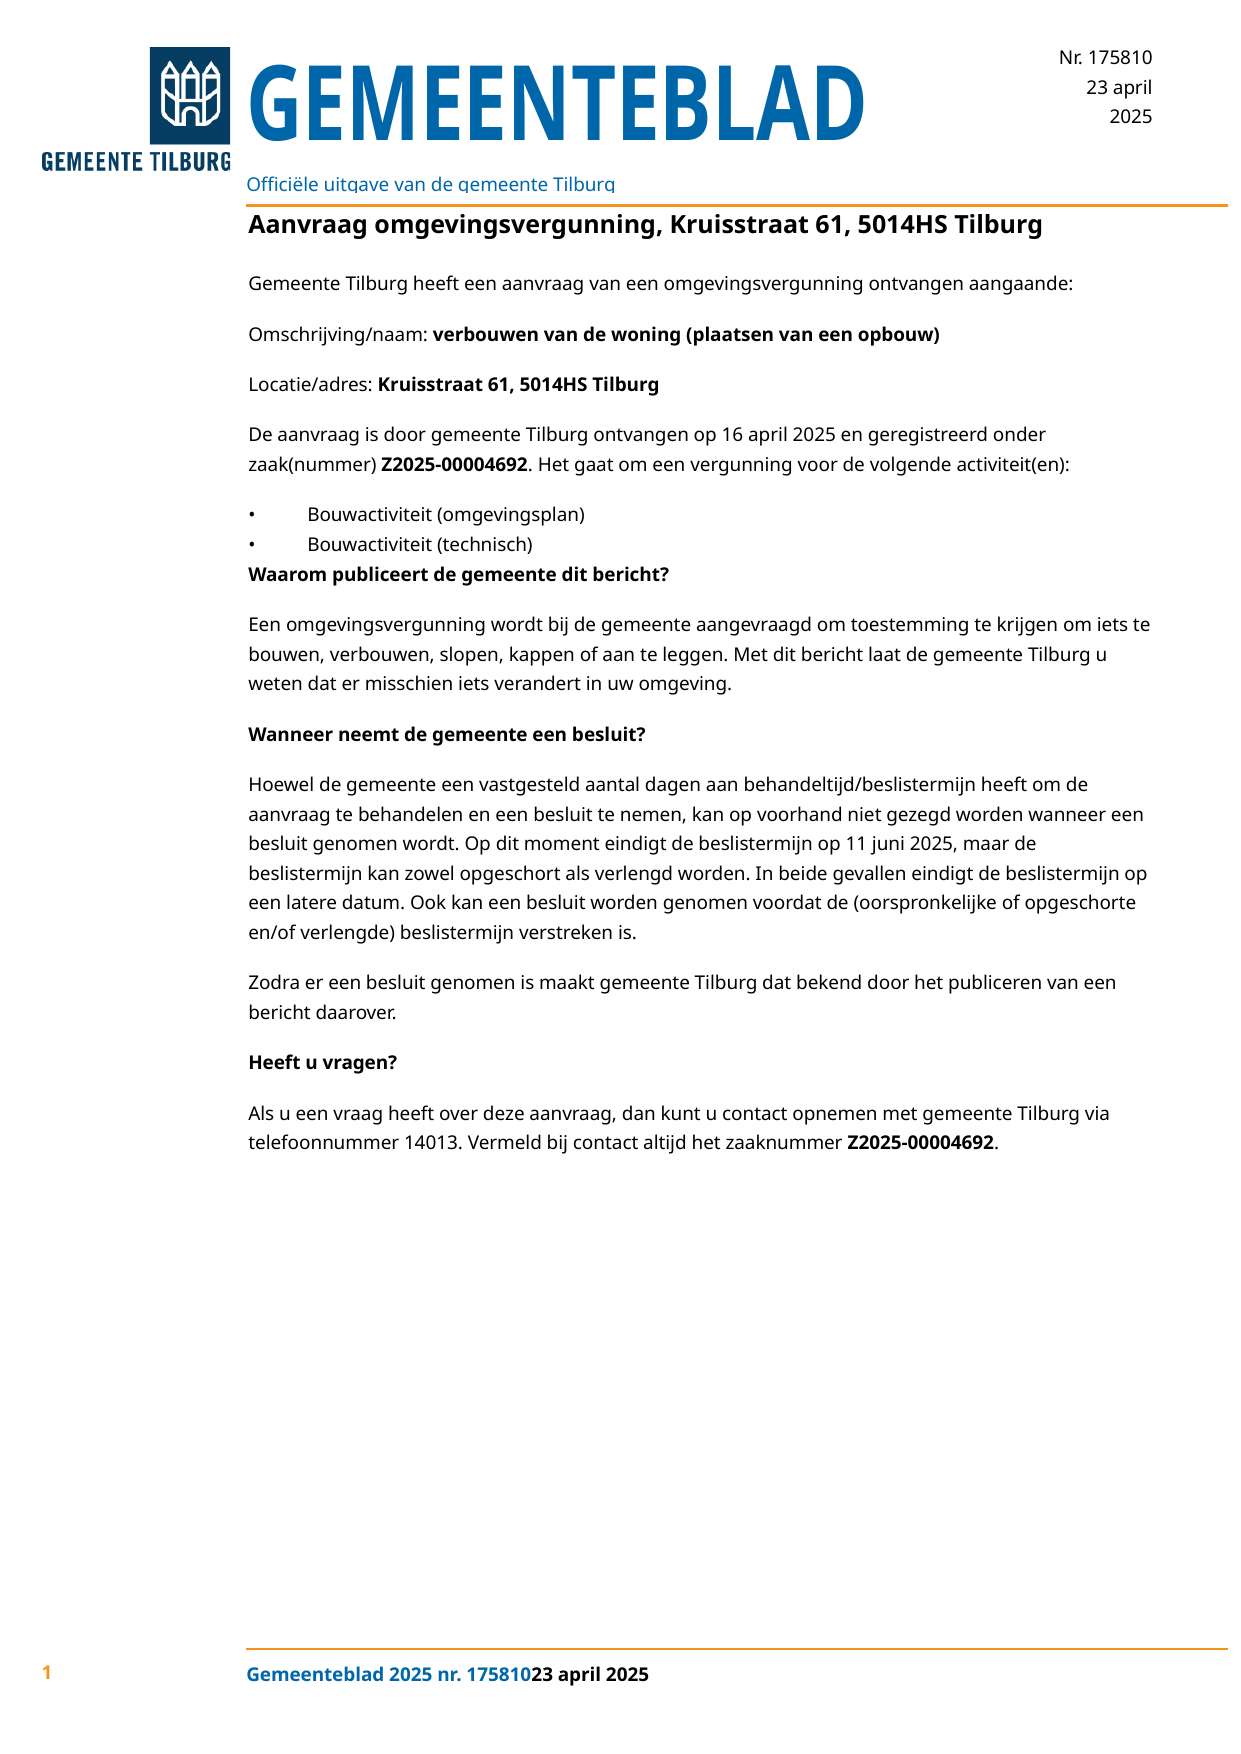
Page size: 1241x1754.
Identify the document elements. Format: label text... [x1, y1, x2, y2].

text Zodra er een besluit genomen is maakt gemeente Tilburg dat bekend door het publiceren van een bericht daarover. [248, 969, 1152, 1025]
picture [41, 47, 231, 172]
text De aanvraag is door gemeente Tilburg ontvangen op 16 april 2025 en geregistreerd onder zaak(nummer) Z2025-00004692. Het gaat om een vergunning voor de volgende activiteit(en): [248, 422, 1152, 477]
text Als u een vraag heeft over deze aanvraag, dan kunt u contact opnemen met gemeente Tilburg via telefoonnummer 14013. Vermeld bij contact altijd het zaaknummer Z2025-00004692. [248, 1100, 1152, 1155]
text Waarom publiceert de gemeente dit bericht? [248, 561, 1152, 586]
list Bouwactiviteit (technisch) [248, 531, 1152, 557]
text Hoewel de gemeente een vastgesteld aantal dagen aan behandeltijd/beslistermijn heeft om de aanvraag te behandelen en een besluit te nemen, kan op voorhand niet gezegd worden wanneer een besluit genomen wordt. Op dit moment eindigt de beslistermijn op 11 juni 2025, maar de beslistermijn kan zowel opgeschort als verlengd worden. In beide gevallen eindigt de beslistermijn op een latere datum. Ook kan een besluit worden genomen voordat de (oorspronkelijke of opgeschorte en/of verlengde) beslistermijn verstreken is. [248, 771, 1152, 945]
text Wanneer neemt de gemeente een besluit? [248, 721, 1152, 746]
text Gemeente Tilburg heeft een aanvraag van een omgevingsvergunning ontvangen aangaande: [248, 270, 1152, 296]
text Heeft u vragen? [248, 1049, 1152, 1075]
text Aanvraag omgevingsvergunning, Kruisstraat 61, 5014HS Tilburg [248, 207, 1152, 241]
text Locatie/adres: Kruisstraat 61, 5014HS Tilburg [248, 371, 1152, 397]
list Bouwactiviteit (omgevingsplan) [248, 502, 1152, 527]
text Omschrijving/naam: verbouwen van de woning (plaatsen van een opbouw) [248, 321, 1152, 346]
text Een omgevingsvergunning wordt bij de gemeente aangevraagd om toestemming te krijgen om iets te bouwen, verbouwen, slopen, kappen of aan te leggen. Met dit bericht laat de gemeente Tilburg u weten dat er misschien iets verandert in uw omgeving. [248, 611, 1152, 696]
